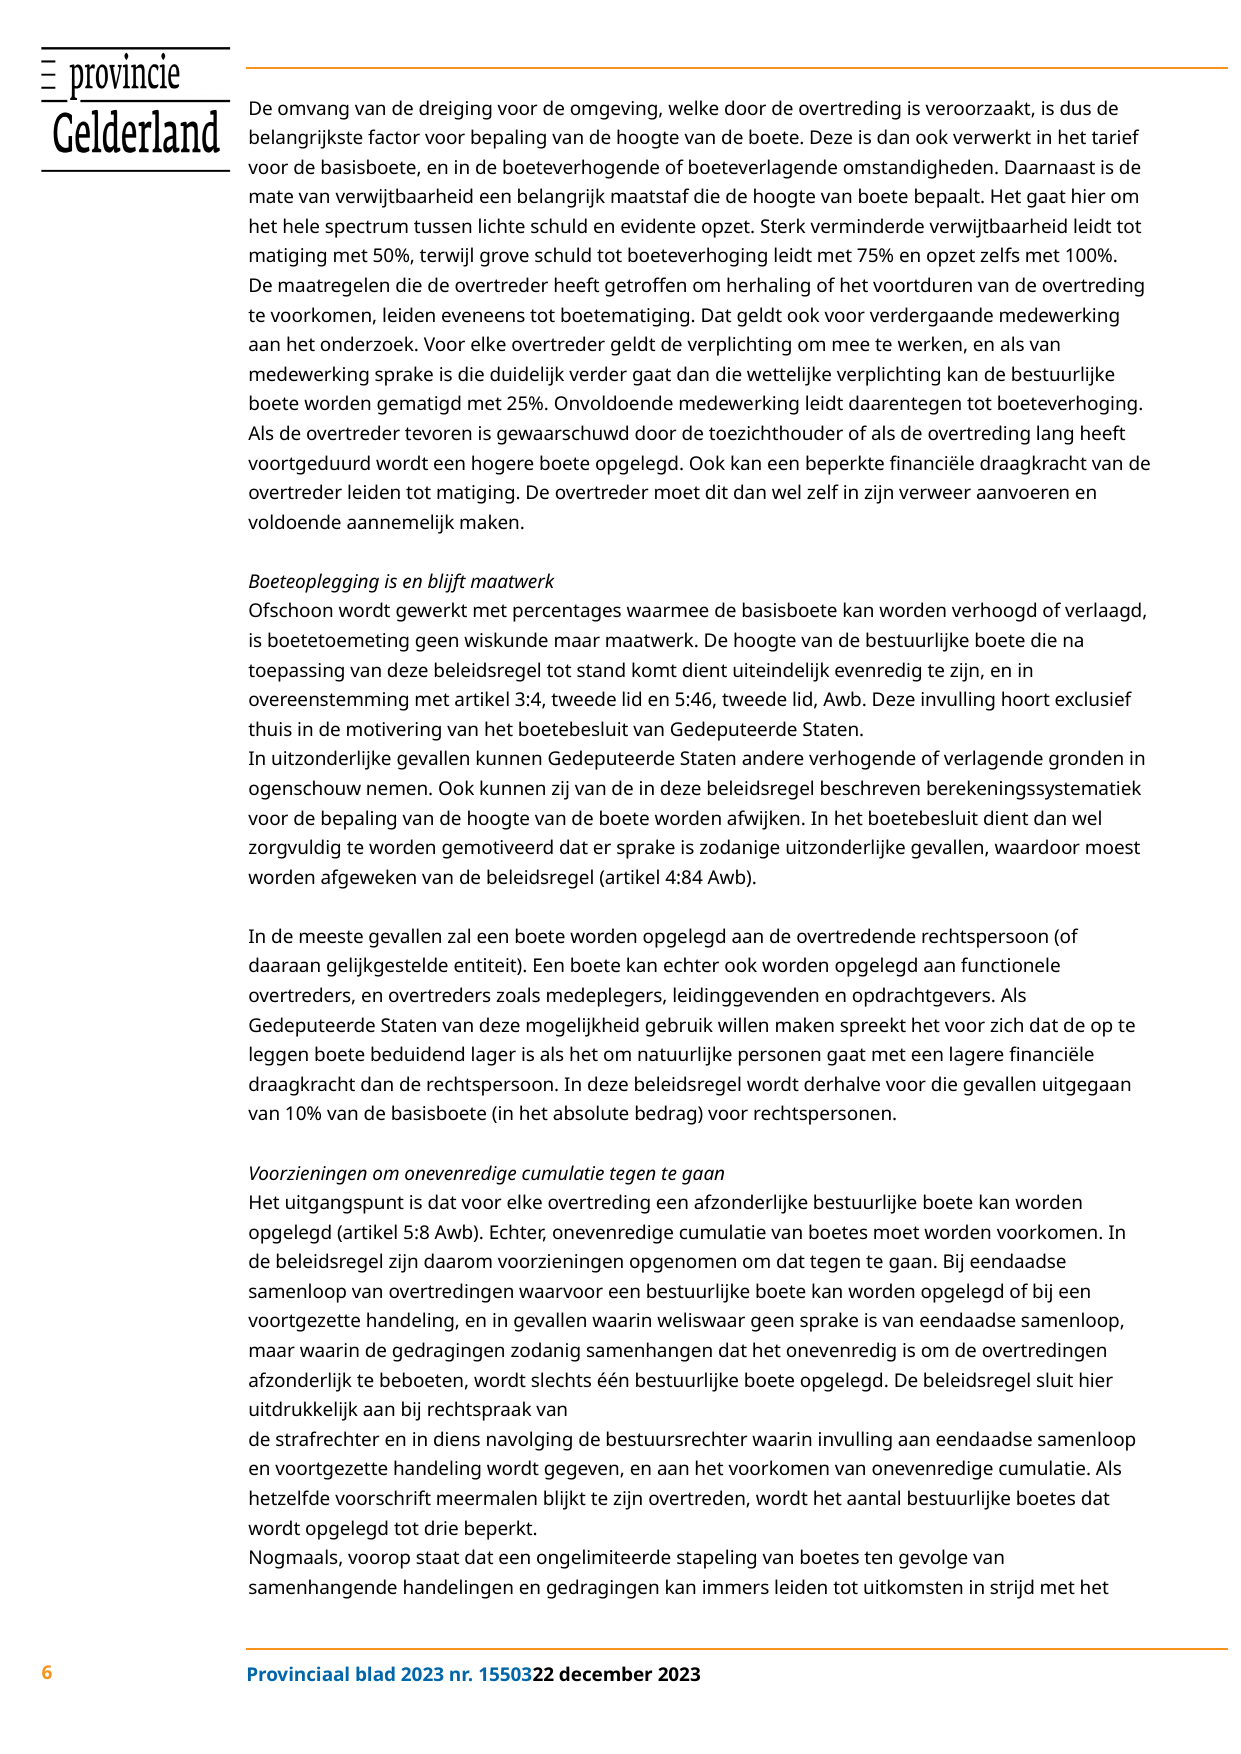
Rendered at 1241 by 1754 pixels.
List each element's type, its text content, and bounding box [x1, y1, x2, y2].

picture [41, 47, 231, 172]
text Als de overtreder tevoren is gewaarschuwd door de toezichthouder of als de overtreding lang heeft voortgeduurd wordt een hogere boete opgelegd. Ook kan een beperkte financiële draagkracht van de overtreder leiden tot matiging. De overtreder moet dit dan wel zelf in zijn verweer aanvoeren en voldoende aannemelijk maken. [248, 420, 1152, 535]
text De maatregelen die de overtreder heeft getroffen om herhaling of het voortduren van de overtreding te voorkomen, leiden eveneens tot boetematiging. Dat geldt ook voor verdergaande medewerking aan het onderzoek. Voor elke overtreder geldt de verplichting om mee te werken, en als van medewerking sprake is die duidelijk verder gaat dan die wettelijke verplichting kan de bestuurlijke boete worden gematigd met 25%. Onvoldoende medewerking leidt daarentegen tot boeteverhoging. [248, 272, 1152, 416]
text Voorzieningen om onevenredige cumulatie tegen te gaan [248, 1160, 1152, 1186]
text Nogmaals, voorop staat dat een ongelimiteerde stapeling van boetes ten gevolge van samenhangende handelingen en gedragingen kan immers leiden tot uitkomsten in strijd met het [248, 1544, 1152, 1600]
text de strafrechter en in diens navolging de bestuursrechter waarin invulling aan eendaadse samenloop en voortgezette handeling wordt gegeven, en aan het voorkomen van onevenredige cumulatie. Als hetzelfde voorschrift meermalen blijkt te zijn overtreden, wordt het aantal bestuurlijke boetes dat wordt opgelegd tot drie beperkt. [248, 1426, 1152, 1541]
text In uitzonderlijke gevallen kunnen Gedeputeerde Staten andere verhogende of verlagende gronden in ogenschouw nemen. Ook kunnen zij van de in deze beleidsregel beschreven berekeningssystematiek voor de bepaling van de hoogte van de boete worden afwijken. In het boetebesluit dient dan wel zorgvuldig te worden gemotiveerd dat er sprake is zodanige uitzonderlijke gevallen, waardoor moest worden afgeweken van de beleidsregel (artikel 4:84 Awb). [248, 746, 1152, 890]
text Boeteoplegging is en blijft maatwerk [248, 568, 1152, 594]
text De omvang van de dreiging voor de omgeving, welke door de overtreding is veroorzaakt, is dus de belangrijkste factor voor bepaling van de hoogte van de boete. Deze is dan ook verwerkt in het tarief voor de basisboete, en in de boeteverhogende of boeteverlagende omstandigheden. Daarnaast is de mate van verwijtbaarheid een belangrijk maatstaf die de hoogte van boete bepaalt. Het gaat hier om het hele spectrum tussen lichte schuld en evidente opzet. Sterk verminderde verwijtbaarheid leidt tot matiging met 50%, terwijl grove schuld tot boeteverhoging leidt met 75% en opzet zelfs met 100%. [248, 95, 1152, 268]
text Ofschoon wordt gewerkt met percentages waarmee de basisboete kan worden verhoogd of verlaagd, is boetetoemeting geen wiskunde maar maatwerk. De hoogte van de bestuurlijke boete die na toepassing van deze beleidsregel tot stand komt dient uiteindelijk evenredig te zijn, en in overeenstemming met artikel 3:4, tweede lid en 5:46, tweede lid, Awb. Deze invulling hoort exclusief thuis in de motivering van het boetebesluit van Gedeputeerde Staten. [248, 598, 1152, 742]
text In de meeste gevallen zal een boete worden opgelegd aan de overtredende rechtspersoon (of daaraan gelijkgestelde entiteit). Een boete kan echter ook worden opgelegd aan functionele overtreders, en overtreders zoals medeplegers, leidinggevenden en opdrachtgevers. Als Gedeputeerde Staten van deze mogelijkheid gebruik willen maken spreekt het voor zich dat de op te leggen boete beduidend lager is als het om natuurlijke personen gaat met een lagere financiële draagkracht dan de rechtspersoon. In deze beleidsregel wordt derhalve voor die gevallen uitgegaan van 10% van de basisboete (in het absolute bedrag) voor rechtspersonen. [248, 923, 1152, 1126]
text Het uitgangspunt is dat voor elke overtreding een afzonderlijke bestuurlijke boete kan worden opgelegd (artikel 5:8 Awb). Echter, onevenredige cumulatie van boetes moet worden voorkomen. In de beleidsregel zijn daarom voorzieningen opgenomen om dat tegen te gaan. Bij eendaadse samenloop van overtredingen waarvoor een bestuurlijke boete kan worden opgelegd of bij een voortgezette handeling, en in gevallen waarin weliswaar geen sprake is van eendaadse samenloop, maar waarin de gedragingen zodanig samenhangen dat het onevenredig is om de overtredingen afzonderlijk te beboeten, wordt slechts één bestuurlijke boete opgelegd. De beleidsregel sluit hier uitdrukkelijk aan bij rechtspraak van [248, 1189, 1152, 1422]
